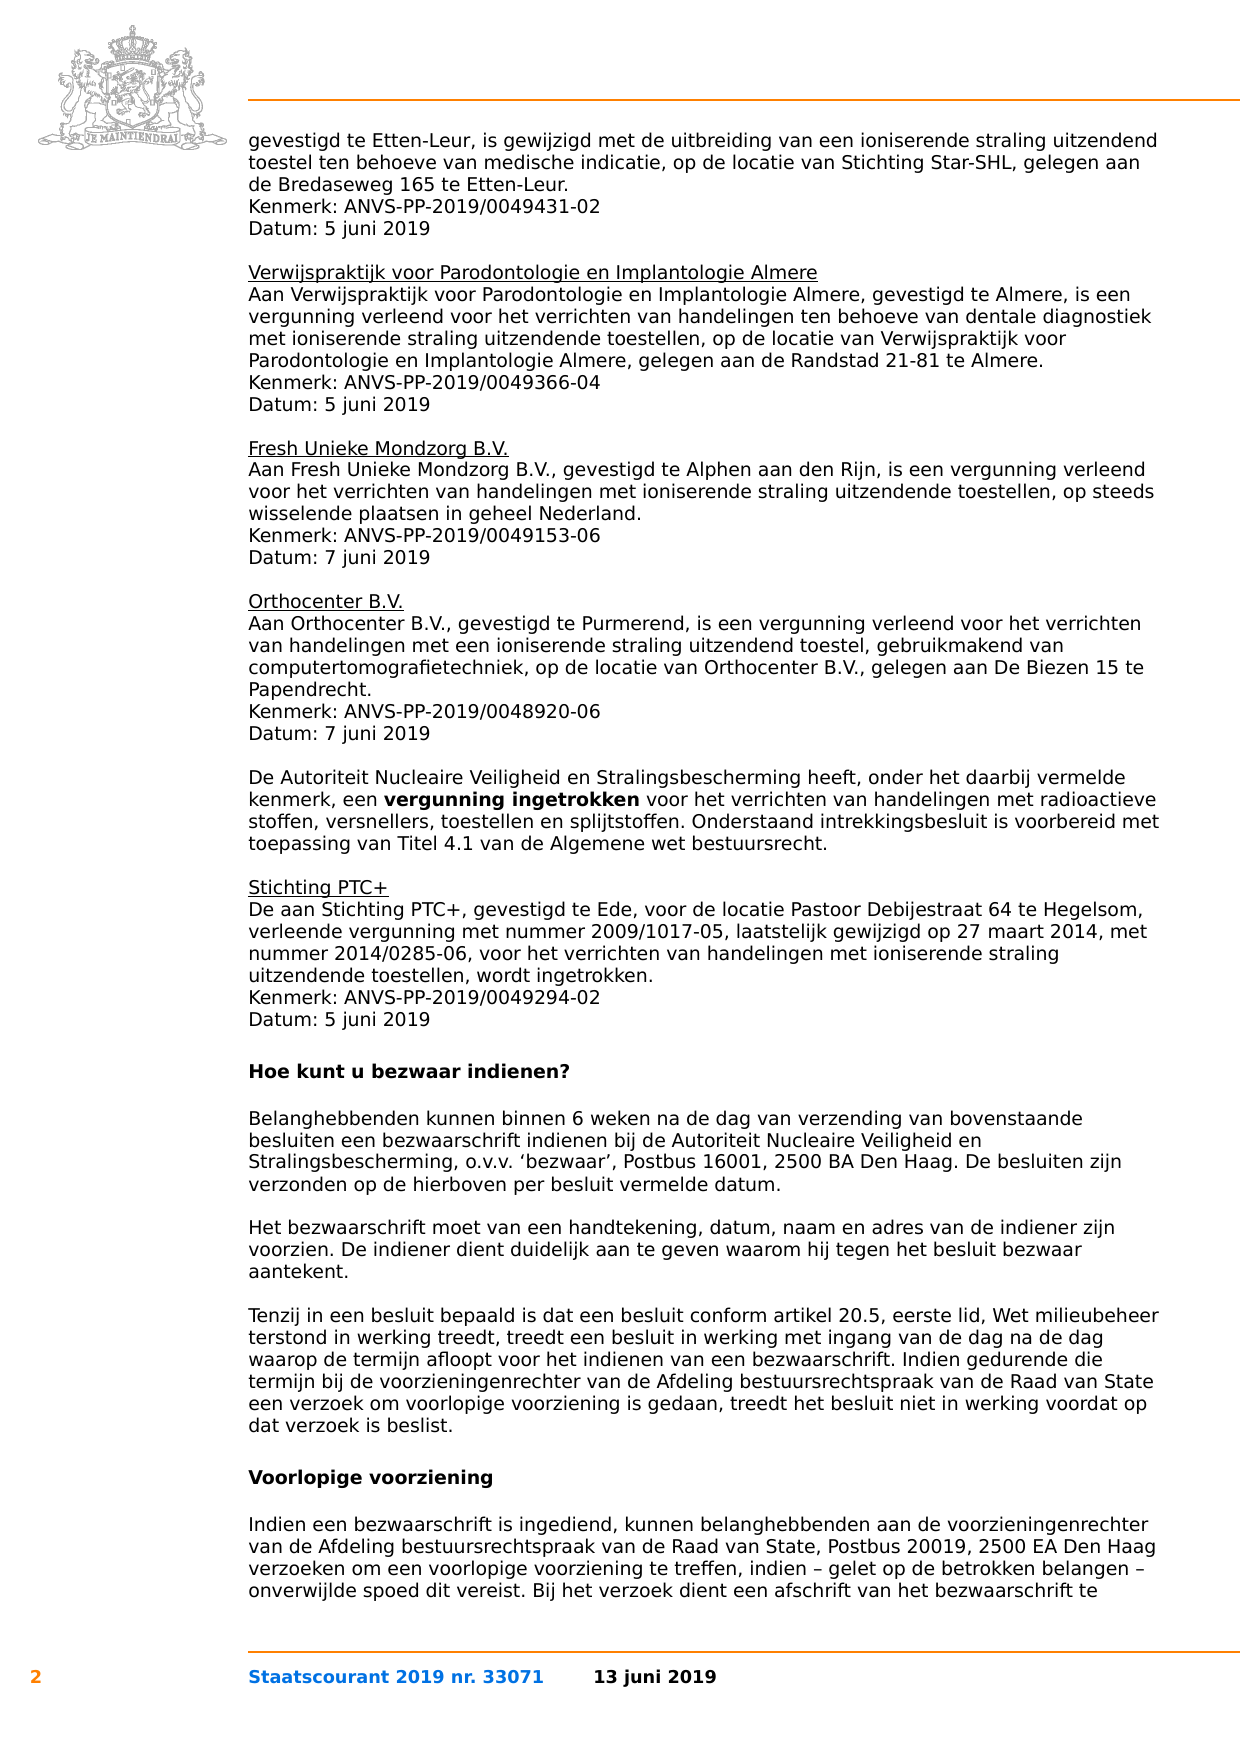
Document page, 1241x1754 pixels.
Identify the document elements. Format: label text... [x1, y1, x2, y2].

text Kenmerk: ANVS-PP-2019/0048920-06 [248, 701, 1163, 723]
subtitle Voorlopige voorziening [248, 1467, 1163, 1489]
text Aan Fresh Unieke Mondzorg B.V., gevestigd te Alphen aan den Rijn, is een vergunning verleend voor het verrichten van handelingen met ioniserende straling uitzendende toestellen, op steeds wisselende plaatsen in geheel Nederland. [248, 459, 1163, 525]
text De aan Stichting PTC+, gevestigd te Ede, voor de locatie Pastoor Debijestraat 64 te Hegelsom, verleende vergunning met nummer 2009/1017-05, laatstelijk gewijzigd op 27 maart 2014, met nummer 2014/0285-06, voor het verrichten van handelingen met ioniserende straling uitzendende toestellen, wordt ingetrokken. [248, 899, 1163, 987]
text Aan Verwijspraktijk voor Parodontologie en Implantologie Almere, gevestigd te Almere, is een vergunning verleend voor het verrichten van handelingen ten behoeve van dentale diagnostiek met ioniserende straling uitzendende toestellen, op de locatie van Verwijspraktijk voor Parodontologie en Implantologie Almere, gelegen aan de Randstad 21-81 te Almere. [248, 284, 1163, 372]
text Stichting PTC+ [248, 877, 1163, 899]
text Fresh Unieke Mondzorg B.V. [248, 437, 1163, 459]
text Verwijspraktijk voor Parodontologie en Implantologie Almere [248, 262, 1163, 284]
text Datum: 7 juni 2019 [248, 547, 1163, 569]
text Aan Orthocenter B.V., gevestigd te Purmerend, is een vergunning verleend voor het verrichten van handelingen met een ioniserende straling uitzendend toestel, gebruikmakend van computertomografietechniek, op de locatie van Orthocenter B.V., gelegen aan De Biezen 15 te Papendrecht. [248, 613, 1163, 701]
text Kenmerk: ANVS-PP-2019/0049153-06 [248, 525, 1163, 547]
text gevestigd te Etten-Leur, is gewijzigd met de uitbreiding van een ioniserende straling uitzendend toestel ten behoeve van medische indicatie, op de locatie van Stichting Star-SHL, gelegen aan de Bredaseweg 165 te Etten-Leur. [248, 130, 1163, 196]
picture [38, 25, 227, 150]
text Datum: 5 juni 2019 [248, 393, 1163, 416]
text Kenmerk: ANVS-PP-2019/0049431-02 [248, 196, 1163, 218]
subtitle Hoe kunt u bezwaar indienen? [248, 1061, 1163, 1082]
text Kenmerk: ANVS-PP-2019/0049366-04 [248, 372, 1163, 393]
text Het bezwaarschrift moet van een handtekening, datum, naam en adres van de indiener zijn voorzien. De indiener dient duidelijk aan te geven waarom hij tegen het besluit bezwaar aantekent. [248, 1217, 1163, 1283]
text Datum: 5 juni 2019 [248, 218, 1163, 240]
text Kenmerk: ANVS-PP-2019/0049294-02 [248, 987, 1163, 1008]
text Tenzij in een besluit bepaald is dat een besluit conform artikel 20.5, eerste lid, Wet milieubeheer terstond in werking treedt, treedt een besluit in werking met ingang van de dag na de dag waarop de termijn afloopt voor het indienen van een bezwaarschrift. Indien gedurende die termijn bij de voorzieningenrechter van de Afdeling bestuursrechtspraak van de Raad van State een verzoek om voorlopige voorziening is gedaan, treedt het besluit niet in werking voordat op dat verzoek is beslist. [248, 1305, 1163, 1437]
text Datum: 5 juni 2019 [248, 1008, 1163, 1031]
text Orthocenter B.V. [248, 591, 1163, 613]
text Indien een bezwaarschrift is ingediend, kunnen belanghebbenden aan de voorzieningenrechter van de Afdeling bestuursrechtspraak van de Raad van State, Postbus 20019, 2500 EA Den Haag verzoeken om een voorlopige voorziening te treffen, indien – gelet op de betrokken belangen – onverwijlde spoed dit vereist. Bij het verzoek dient een afschrift van het bezwaarschrift te [248, 1514, 1163, 1602]
text Datum: 7 juni 2019 [248, 723, 1163, 745]
text Belanghebbenden kunnen binnen 6 weken na de dag van verzending van bovenstaande besluiten een bezwaarschrift indienen bij de Autoriteit Nucleaire Veiligheid en Stralingsbescherming, o.v.v. ‘bezwaar’, Postbus 16001, 2500 BA Den Haag. De besluiten zijn verzonden op de hierboven per besluit vermelde datum. [248, 1107, 1163, 1195]
text De Autoriteit Nucleaire Veiligheid en Stralingsbescherming heeft, onder het daarbij vermelde kenmerk, een vergunning ingetrokken voor het verrichten van handelingen met radioactieve stoffen, versnellers, toestellen en splijtstoffen. Onderstaand intrekkingsbesluit is voorbereid met toepassing van Titel 4.1 van de Algemene wet bestuursrecht. [248, 767, 1163, 855]
